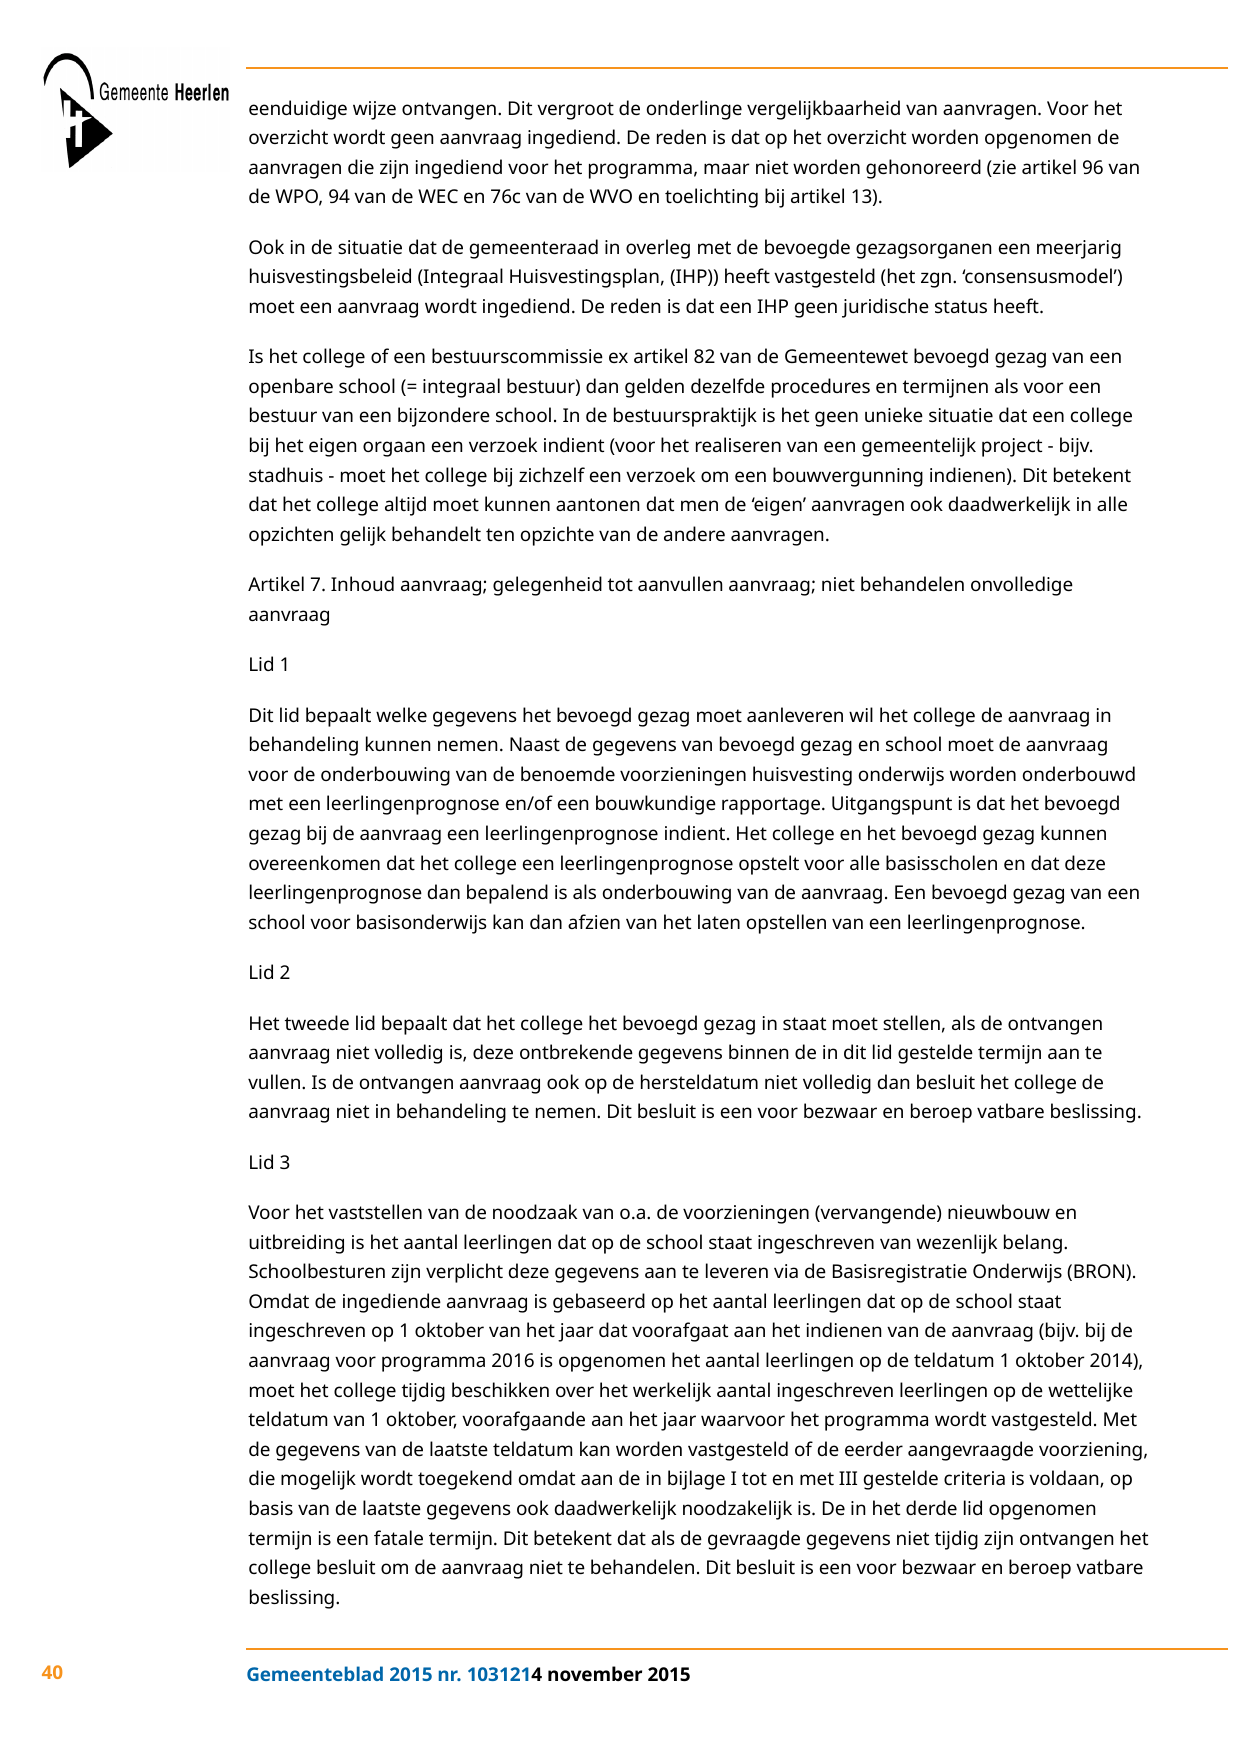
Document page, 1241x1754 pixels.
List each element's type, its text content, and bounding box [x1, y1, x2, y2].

picture [41, 47, 231, 172]
text Dit lid bepaalt welke gegevens het bevoegd gezag moet aanleveren wil het college de aanvraag in behandeling kunnen nemen. Naast de gegevens van bevoegd gezag en school moet de aanvraag voor de onderbouwing van de benoemde voorzieningen huisvesting onderwijs worden onderbouwd met een leerlingenprognose en/of een bouwkundige rapportage. Uitgangspunt is dat het bevoegd gezag bij de aanvraag een leerlingenprognose indient. Het college en het bevoegd gezag kunnen overeenkomen dat het college een leerlingenprognose opstelt voor alle basisscholen en dat deze leerlingenprognose dan bepalend is als onderbouwing van de aanvraag. Een bevoegd gezag van een school voor basisonderwijs kan dan afzien van het laten opstellen van een leerlingenprognose. [248, 702, 1152, 935]
text Lid 1 [248, 651, 1152, 677]
text Lid 2 [248, 959, 1152, 985]
text Is het college of een bestuurscommissie ex artikel 82 van de Gemeentewet bevoegd gezag van een openbare school (= integraal bestuur) dan gelden dezelfde procedures en termijnen als voor een bestuur van een bijzondere school. In de bestuurspraktijk is het geen unieke situatie dat een college bij het eigen orgaan een verzoek indient (voor het realiseren van een gemeentelijk project - bijv. stadhuis - moet het college bij zichzelf een verzoek om een bouwvergunning indienen). Dit betekent dat het college altijd moet kunnen aantonen dat men de ‘eigen’ aanvragen ook daadwerkelijk in alle opzichten gelijk behandelt ten opzichte van de andere aanvragen. [248, 343, 1152, 547]
text Voor het vaststellen van de noodzaak van o.a. de voorzieningen (vervangende) nieuwbouw en uitbreiding is het aantal leerlingen dat op de school staat ingeschreven van wezenlijk belang. Schoolbesturen zijn verplicht deze gegevens aan te leveren via de Basisregistratie Onderwijs (BRON). Omdat de ingediende aanvraag is gebaseerd op het aantal leerlingen dat op de school staat ingeschreven op 1 oktober van het jaar dat voorafgaat aan het indienen van de aanvraag (bijv. bij de aanvraag voor programma 2016 is opgenomen het aantal leerlingen op de teldatum 1 oktober 2014), moet het college tijdig beschikken over het werkelijk aantal ingeschreven leerlingen op de wettelijke teldatum van 1 oktober, voorafgaande aan het jaar waarvoor het programma wordt vastgesteld. Met de gegevens van de laatste teldatum kan worden vastgesteld of de eerder aangevraagde voorziening, die mogelijk wordt toegekend omdat aan de in bijlage I tot en met III gestelde criteria is voldaan, op basis van de laatste gegevens ook daadwerkelijk noodzakelijk is. De in het derde lid opgenomen termijn is een fatale termijn. Dit betekent dat als de gevraagde gegevens niet tijdig zijn ontvangen het college besluit om de aanvraag niet te behandelen. Dit besluit is een voor bezwaar en beroep vatbare beslissing. [248, 1199, 1152, 1610]
text Artikel 7. Inhoud aanvraag; gelegenheid tot aanvullen aanvraag; niet behandelen onvolledige aanvraag [248, 571, 1152, 627]
text Het tweede lid bepaalt dat het college het bevoegd gezag in staat moet stellen, als de ontvangen aanvraag niet volledig is, deze ontbrekende gegevens binnen de in dit lid gestelde termijn aan te vullen. Is de ontvangen aanvraag ook op de hersteldatum niet volledig dan besluit het college de aanvraag niet in behandeling te nemen. Dit besluit is een voor bezwaar en beroep vatbare beslissing. [248, 1010, 1152, 1124]
text Ook in de situatie dat de gemeenteraad in overleg met de bevoegde gezagsorganen een meerjarig huisvestingsbeleid (Integraal Huisvestingsplan, (IHP)) heeft vastgesteld (het zgn. ‘consensusmodel’) moet een aanvraag wordt ingediend. De reden is dat een IHP geen juridische status heeft. [248, 234, 1152, 319]
text eenduidige wijze ontvangen. Dit vergroot de onderlinge vergelijkbaarheid van aanvragen. Voor het overzicht wordt geen aanvraag ingediend. De reden is dat op het overzicht worden opgenomen de aanvragen die zijn ingediend voor het programma, maar niet worden gehonoreerd (zie artikel 96 van de WPO, 94 van de WEC en 76c van de WVO en toelichting bij artikel 13). [248, 95, 1152, 209]
text Lid 3 [248, 1149, 1152, 1175]
